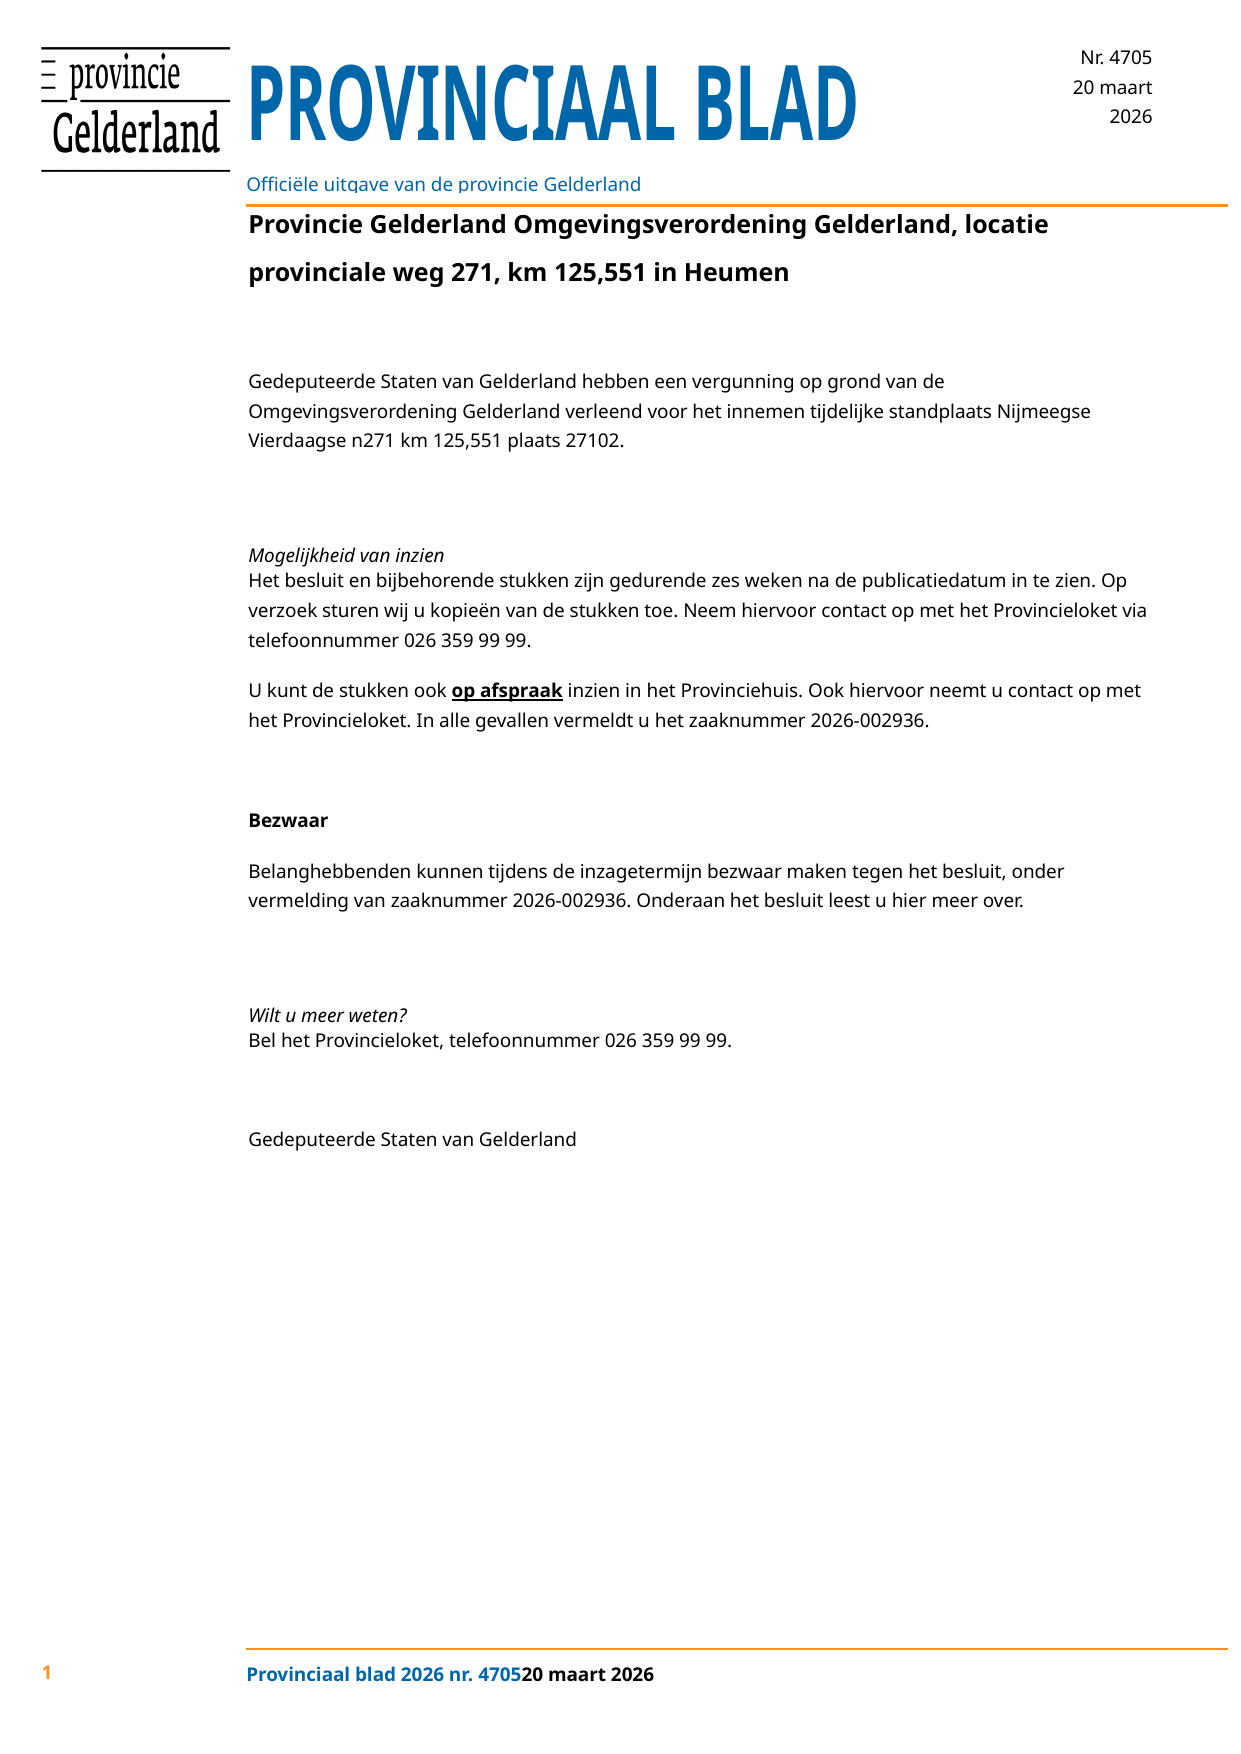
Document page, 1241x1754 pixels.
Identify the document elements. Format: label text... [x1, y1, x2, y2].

text Het besluit en bijbehorende stukken zijn gedurende zes weken na de publicatiedatum in te zien. Op verzoek sturen wij u kopieën van de stukken toe. Neem hiervoor contact op met het Provincieloket via telefoonnummer 026 359 99 99. [248, 568, 1152, 652]
text Gedeputeerde Staten van Gelderland [248, 1126, 1152, 1152]
text Mogelijkheid van inzien [248, 542, 1152, 568]
text Belanghebbenden kunnen tijdens de inzagetermijn bezwaar maken tegen het besluit, onder vermelding van zaaknummer 2026-002936. Onderaan het besluit leest u hier meer over. [248, 858, 1152, 913]
text Bel het Provincieloket, telefoonnummer 026 359 99 99. [248, 1028, 1152, 1053]
text Wilt u meer weten? [248, 1002, 1152, 1028]
text U kunt de stukken ook op afspraak inzien in het Provinciehuis. Ook hiervoor neemt u contact op met het Provincieloket. In alle gevallen vermeldt u het zaaknummer 2026-002936. [248, 677, 1152, 732]
text Gedeputeerde Staten van Gelderland hebben een vergunning op grond van de Omgevingsverordening Gelderland verleend voor het innemen tijdelijke standplaats Nijmeegse Vierdaagse n271 km 125,551 plaats 27102. [248, 368, 1152, 453]
text Bezwaar [248, 808, 1152, 833]
picture [41, 47, 231, 172]
text Provincie Gelderland Omgevingsverordening Gelderland, locatie provinciale weg 271, km 125,551 in Heumen [248, 207, 1152, 288]
